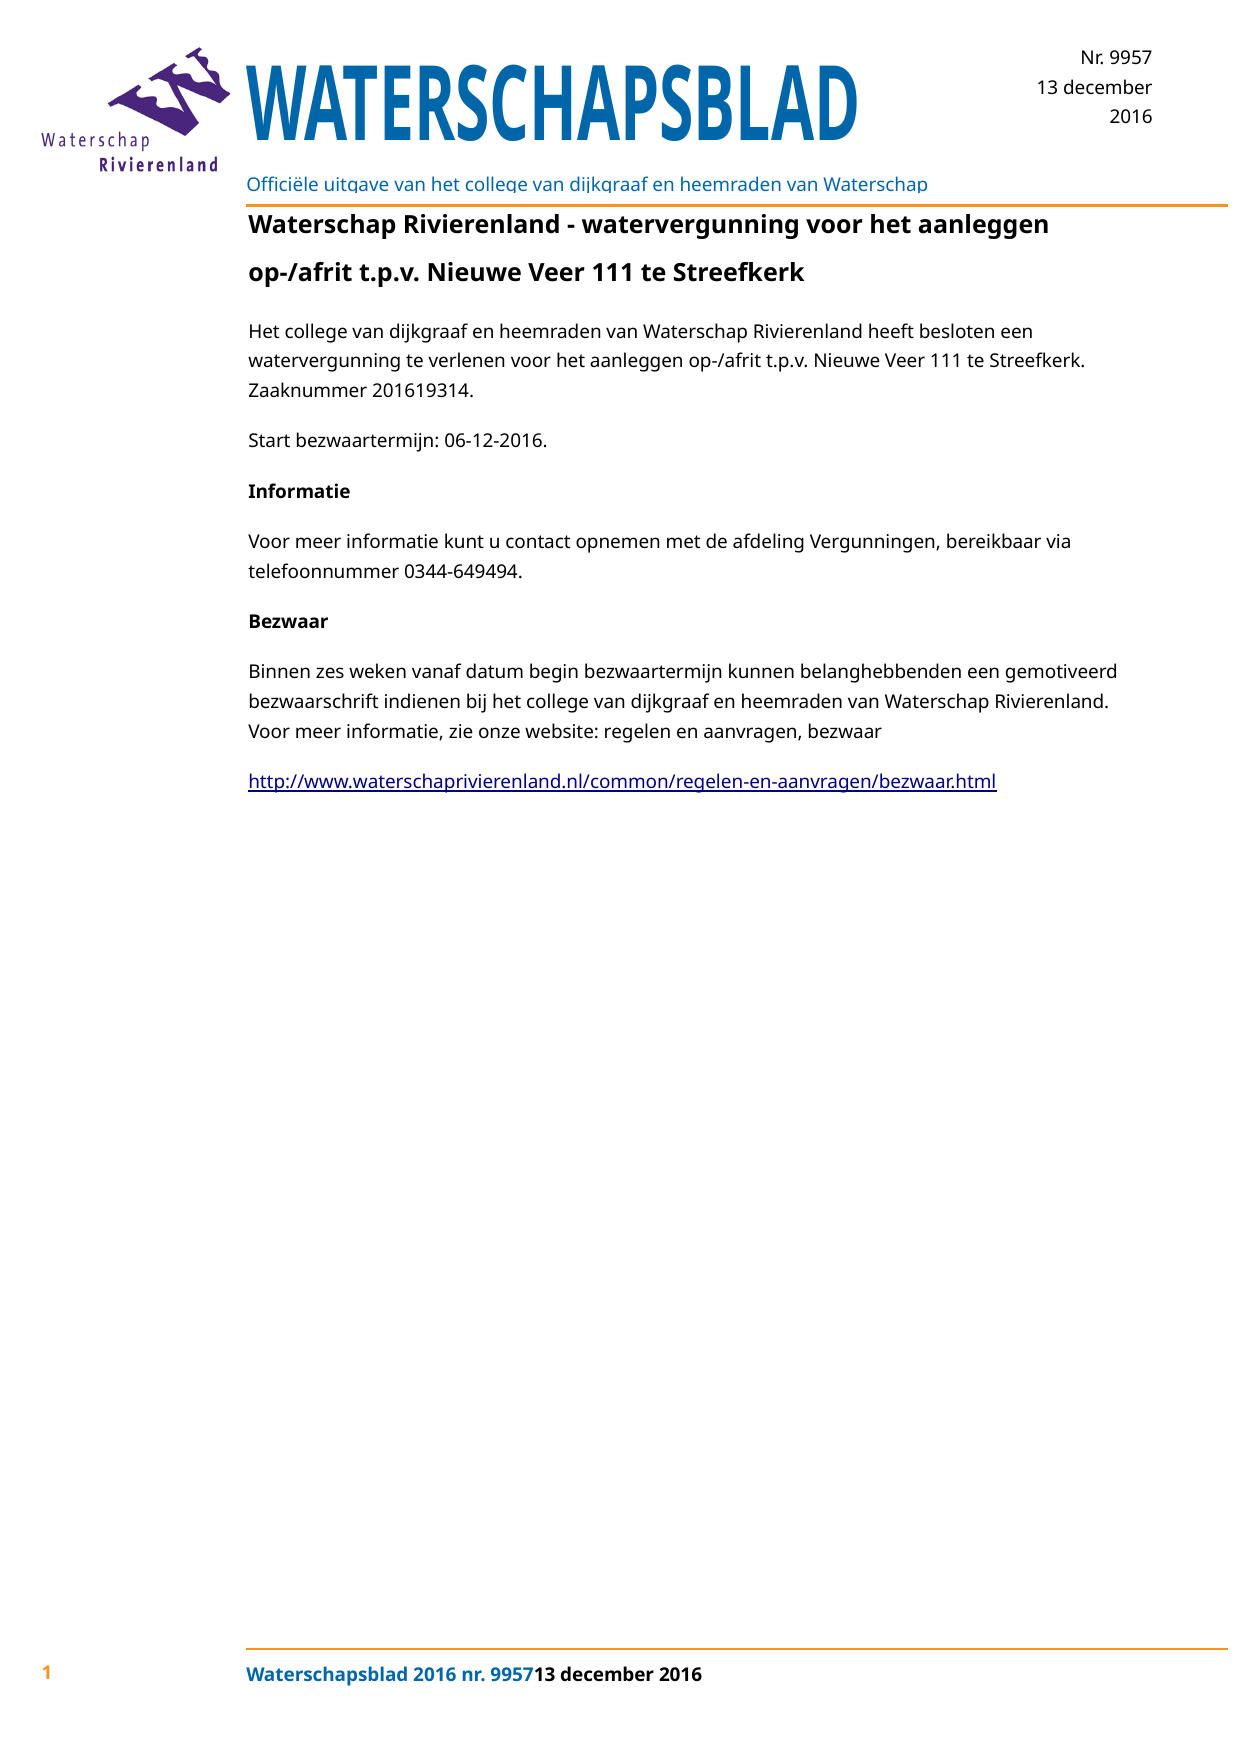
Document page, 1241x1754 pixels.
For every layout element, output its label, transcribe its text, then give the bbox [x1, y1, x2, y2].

text http://www.waterschaprivierenland.nl/common/regelen-en-aanvragen/bezwaar.html [248, 768, 1152, 794]
text Het college van dijkgraaf en heemraden van Waterschap Rivierenland heeft besloten een watervergunning te verlenen voor het aanleggen op-/afrit t.p.v. Nieuwe Veer 111 te Streefkerk. Zaaknummer 201619314. [248, 318, 1152, 403]
text Start bezwaartermijn: 06-12-2016. [248, 427, 1152, 453]
text Waterschap Rivierenland - watervergunning voor het aanleggen op-/afrit t.p.v. Nieuwe Veer 111 te Streefkerk [248, 207, 1152, 288]
picture [41, 47, 231, 172]
text Bezwaar [248, 608, 1152, 634]
text Voor meer informatie kunt u contact opnemen met de afdeling Vergunningen, bereikbaar via telefoonnummer 0344-649494. [248, 528, 1152, 584]
text Informatie [248, 478, 1152, 504]
text Binnen zes weken vanaf datum begin bezwaartermijn kunnen belanghebbenden een gemotiveerd bezwaarschrift indienen bij het college van dijkgraaf en heemraden van Waterschap Rivierenland. Voor meer informatie, zie onze website: regelen en aanvragen, bezwaar [248, 659, 1152, 744]
